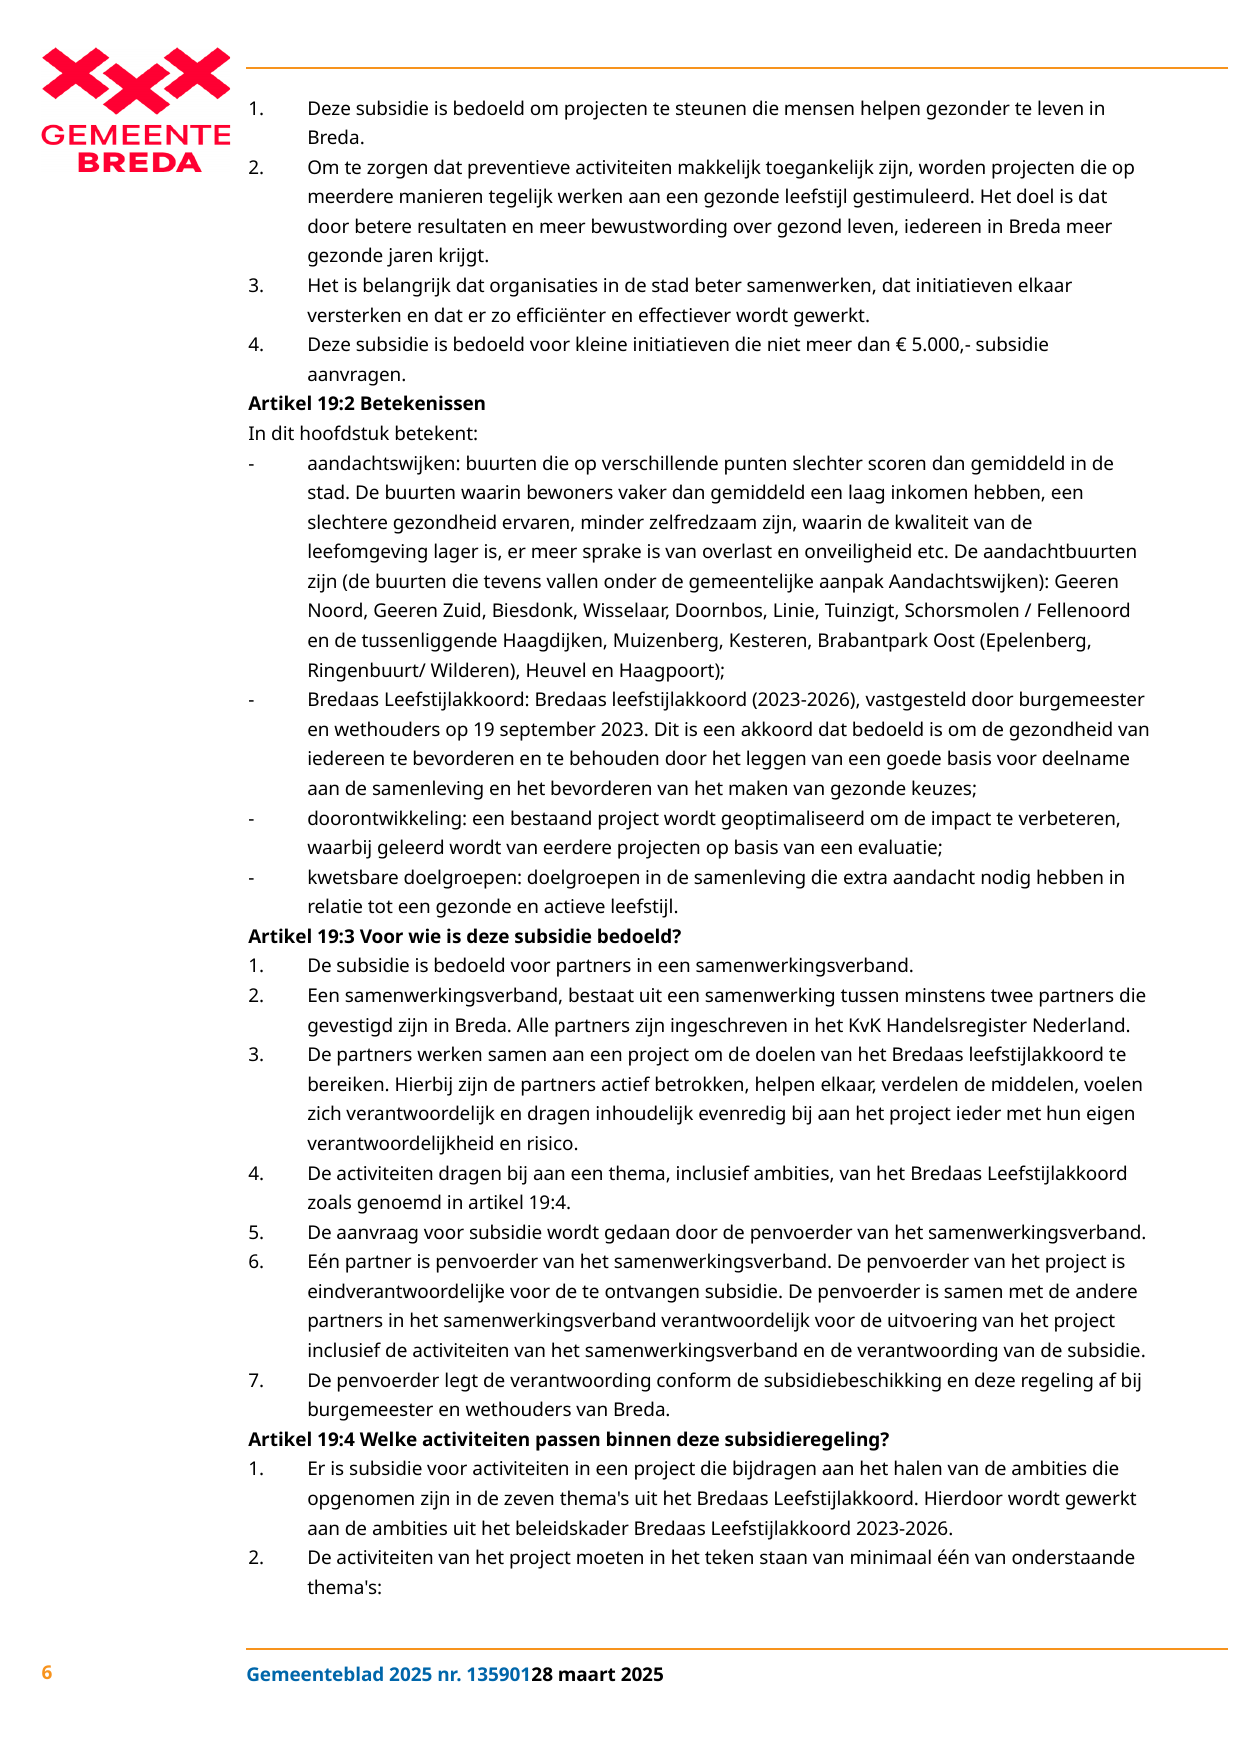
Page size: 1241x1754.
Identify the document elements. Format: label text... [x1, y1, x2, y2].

picture [41, 47, 231, 172]
list De penvoerder legt de verantwoording conform de subsidiebeschikking en deze regeling af bij burgemeester en wethouders van Breda. [248, 1367, 1152, 1422]
list kwetsbare doelgroepen: doelgroepen in de samenleving die extra aandacht nodig hebben in relatie tot een gezonde en actieve leefstijl. [248, 864, 1152, 919]
list doorontwikkeling: een bestaand project wordt geoptimaliseerd om de impact te verbeteren, waarbij geleerd wordt van eerdere projecten op basis van een evaluatie; [248, 805, 1152, 860]
list Er is subsidie voor activiteiten in een project die bijdragen aan het halen van de ambities die opgenomen zijn in de zeven thema's uit het Bredaas Leefstijlakkoord. Hierdoor wordt gewerkt aan de ambities uit het beleidskader Bredaas Leefstijlakkoord 2023-2026. [248, 1456, 1152, 1541]
list aandachtswijken: buurten die op verschillende punten slechter scoren dan gemiddeld in de stad. De buurten waarin bewoners vaker dan gemiddeld een laag inkomen hebben, een slechtere gezondheid ervaren, minder zelfredzaam zijn, waarin de kwaliteit van de leefomgeving lager is, er meer sprake is van overlast en onveiligheid etc. De aandachtbuurten zijn (de buurten die tevens vallen onder de gemeentelijke aanpak Aandachtswijken): Geeren Noord, Geeren Zuid, Biesdonk, Wisselaar, Doornbos, Linie, Tuinzigt, Schorsmolen / Fellenoord en de tussenliggende Haagdijken, Muizenberg, Kesteren, Brabantpark Oost (Epelenberg, Ringenbuurt/ Wilderen), Heuvel en Haagpoort); [248, 450, 1152, 683]
list Het is belangrijk dat organisaties in de stad beter samenwerken, dat initiatieven elkaar versterken en dat er zo efficiënter en effectiever wordt gewerkt. [248, 272, 1152, 328]
list Een samenwerkingsverband, bestaat uit een samenwerking tussen minstens twee partners die gevestigd zijn in Breda. Alle partners zijn ingeschreven in het KvK Handelsregister Nederland. [248, 982, 1152, 1038]
list De partners werken samen aan een project om de doelen van het Bredaas leefstijlakkoord te bereiken. Hierbij zijn de partners actief betrokken, helpen elkaar, verdelen de middelen, voelen zich verantwoordelijk en dragen inhoudelijk evenredig bij aan het project ieder met hun eigen verantwoordelijkheid en risico. [248, 1041, 1152, 1156]
list De aanvraag voor subsidie wordt gedaan door de penvoerder van het samenwerkingsverband. [248, 1219, 1152, 1245]
list Bredaas Leefstijlakkoord: Bredaas leefstijlakkoord (2023-2026), vastgesteld door burgemeester en wethouders op 19 september 2023. Dit is een akkoord dat bedoeld is om de gezondheid van iedereen te bevorderen en te behouden door het leggen van een goede basis voor deelname aan de samenleving en het bevorderen van het maken van gezonde keuzes; [248, 686, 1152, 801]
text Artikel 19:4 Welke activiteiten passen binnen deze subsidieregeling? [248, 1426, 1152, 1452]
list De subsidie is bedoeld voor partners in een samenwerkingsverband. [248, 953, 1152, 978]
list Om te zorgen dat preventieve activiteiten makkelijk toegankelijk zijn, worden projecten die op meerdere manieren tegelijk werken aan een gezonde leefstijl gestimuleerd. Het doel is dat door betere resultaten en meer bewustwording over gezond leven, iedereen in Breda meer gezonde jaren krijgt. [248, 154, 1152, 268]
text In dit hoofdstuk betekent: [248, 420, 1152, 446]
list De activiteiten dragen bij aan een thema, inclusief ambities, van het Bredaas Leefstijlakkoord zoals genoemd in artikel 19:4. [248, 1160, 1152, 1215]
text Artikel 19:2 Betekenissen [248, 391, 1152, 416]
text Artikel 19:3 Voor wie is deze subsidie bedoeld? [248, 923, 1152, 949]
list Eén partner is penvoerder van het samenwerkingsverband. De penvoerder van het project is eindverantwoordelijke voor de te ontvangen subsidie. De penvoerder is samen met de andere partners in het samenwerkingsverband verantwoordelijk voor de uitvoering van het project inclusief de activiteiten van het samenwerkingsverband en de verantwoording van de subsidie. [248, 1248, 1152, 1363]
list Deze subsidie is bedoeld voor kleine initiatieven die niet meer dan € 5.000,- subsidie aanvragen. [248, 331, 1152, 387]
list De activiteiten van het project moeten in het teken staan van minimaal één van onderstaande thema's: [248, 1544, 1152, 1600]
list Deze subsidie is bedoeld om projecten te steunen die mensen helpen gezonder te leven in Breda. [248, 95, 1152, 150]
